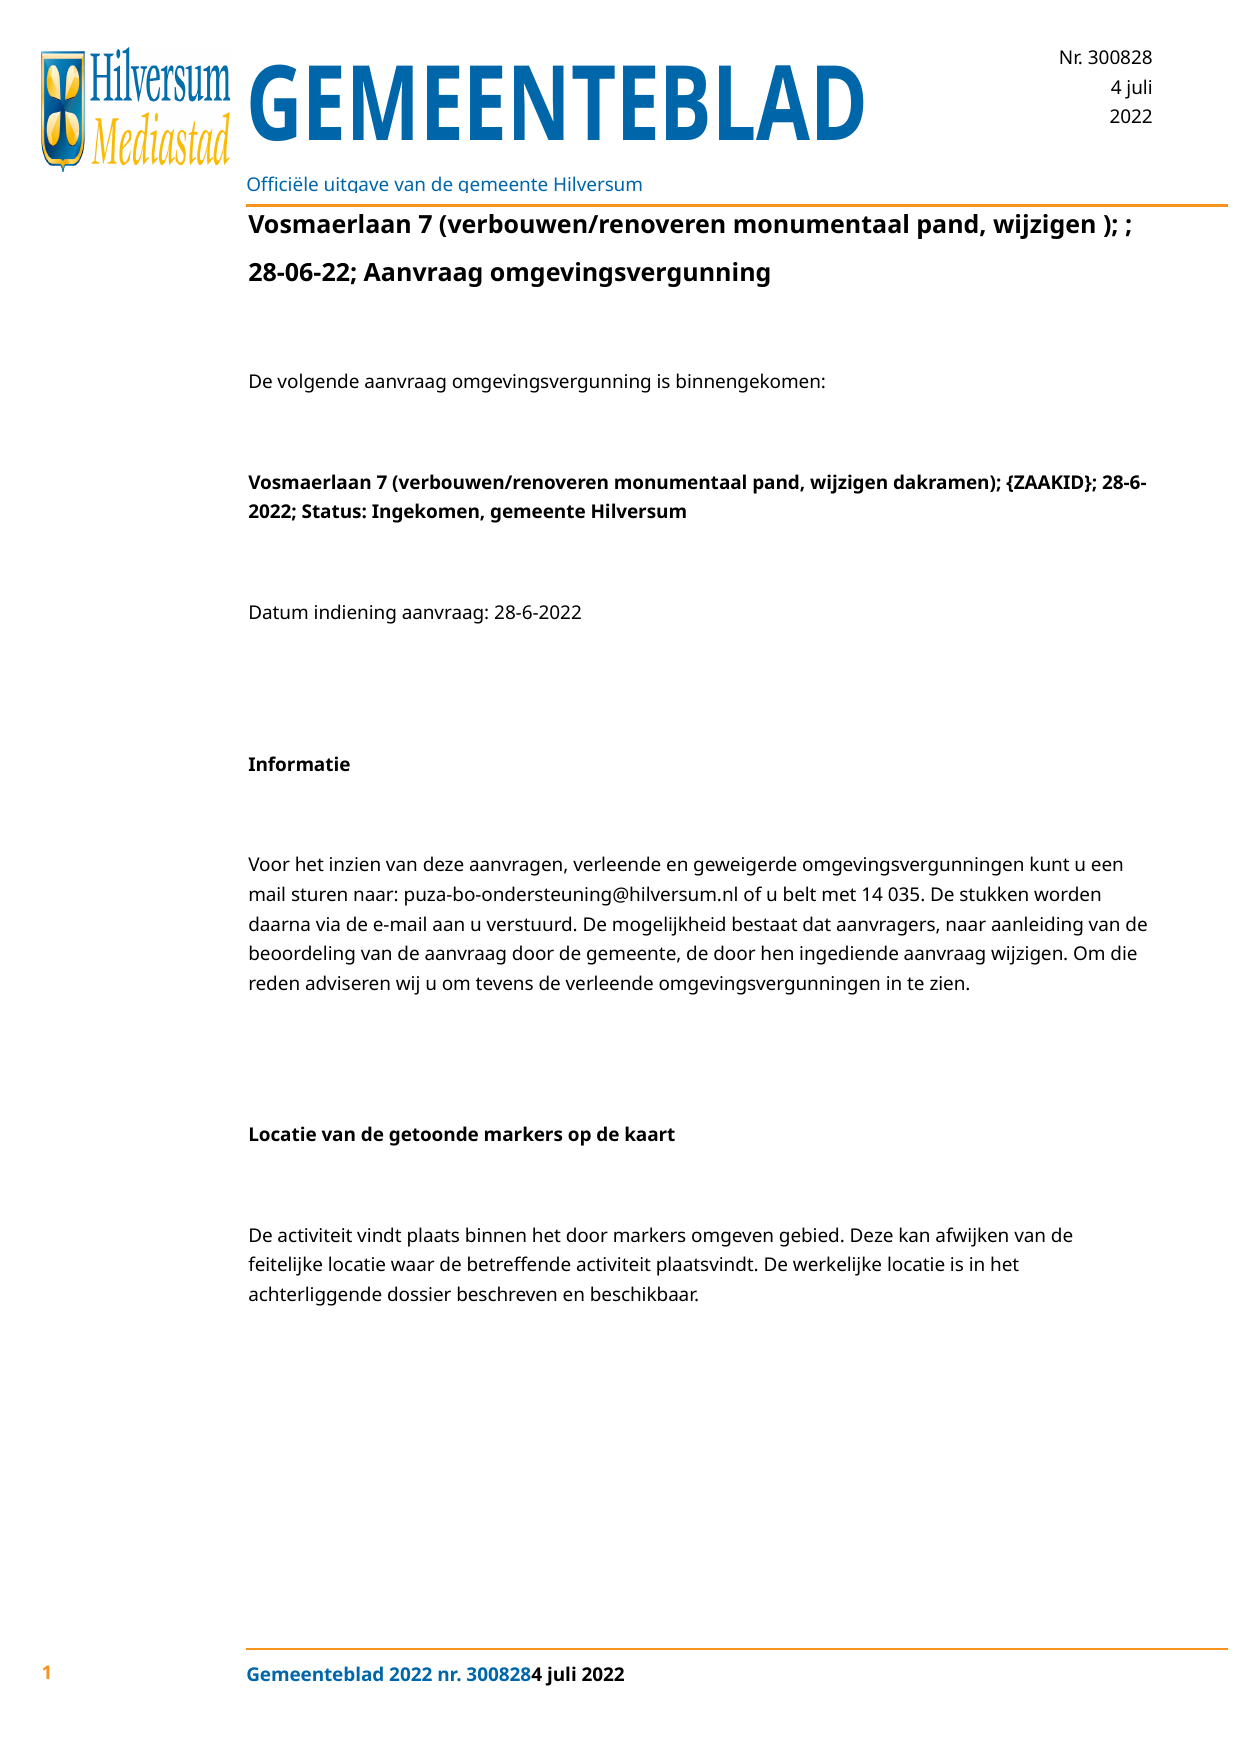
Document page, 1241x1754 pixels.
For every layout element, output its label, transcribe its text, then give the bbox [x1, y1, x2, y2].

text Informatie [248, 751, 1152, 777]
text De volgende aanvraag omgevingsvergunning is binnengekomen: [248, 368, 1152, 394]
text Vosmaerlaan 7 (verbouwen/renoveren monumentaal pand, wijzigen ); ; 28-06-22; Aanvraag omgevingsvergunning [248, 207, 1152, 288]
text Locatie van de getoonde markers op de kaart [248, 1121, 1152, 1147]
picture [41, 47, 231, 172]
text De activiteit vindt plaats binnen het door markers omgeven gebied. Deze kan afwijken van de feitelijke locatie waar de betreffende activiteit plaatsvindt. De werkelijke locatie is in het achterliggende dossier beschreven en beschikbaar. [248, 1222, 1152, 1307]
text Vosmaerlaan 7 (verbouwen/renoveren monumentaal pand, wijzigen dakramen); {ZAAKID}; 28-6-2022; Status: Ingekomen, gemeente Hilversum [248, 469, 1152, 524]
text Datum indiening aanvraag: 28-6-2022 [248, 599, 1152, 625]
text Voor het inzien van deze aanvragen, verleende en geweigerde omgevingsvergunningen kunt u een mail sturen naar: puza-bo-ondersteuning@hilversum.nl of u belt met 14 035. De stukken worden daarna via de e-mail aan u verstuurd. De mogelijkheid bestaat dat aanvragers, naar aanleiding van de beoordeling van de aanvraag door de gemeente, de door hen ingediende aanvraag wijzigen. Om die reden adviseren wij u om tevens de verleende omgevingsvergunningen in te zien. [248, 852, 1152, 996]
